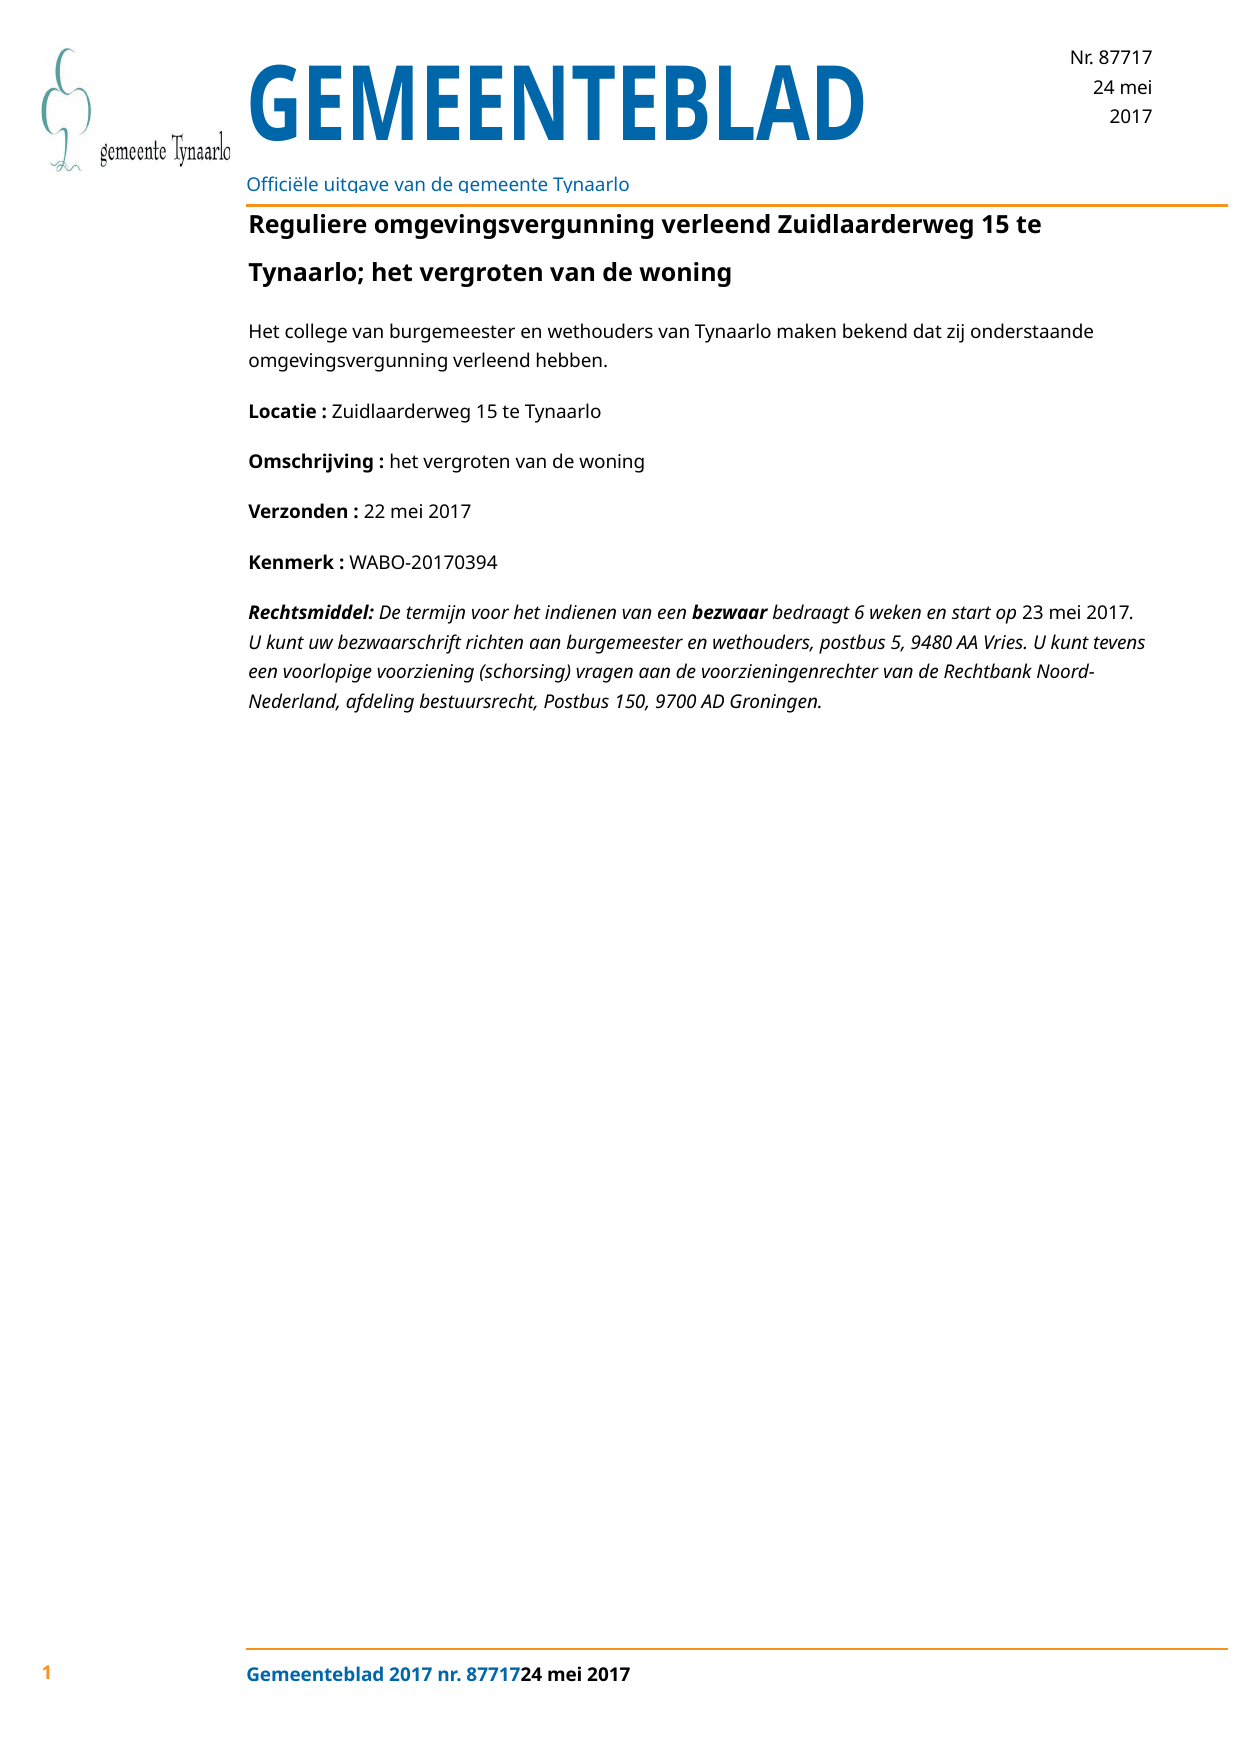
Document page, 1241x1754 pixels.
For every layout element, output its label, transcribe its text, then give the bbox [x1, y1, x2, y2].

text Reguliere omgevingsvergunning verleend Zuidlaarderweg 15 te Tynaarlo; het vergroten van de woning [248, 207, 1152, 288]
text Rechtsmiddel: De termijn voor het indienen van een bezwaar bedraagt 6 weken en start op 23 mei 2017. U kunt uw bezwaarschrift richten aan burgemeester en wethouders, postbus 5, 9480 AA Vries. U kunt tevens een voorlopige voorziening (schorsing) vragen aan de voorzieningenrechter van de Rechtbank Noord-Nederland, afdeling bestuursrecht, Postbus 150, 9700 AD Groningen. [248, 599, 1152, 714]
text Het college van burgemeester en wethouders van Tynaarlo maken bekend dat zij onderstaande omgevingsvergunning verleend hebben. [248, 318, 1152, 373]
text Kenmerk : WABO-20170394 [248, 549, 1152, 575]
text Locatie : Zuidlaarderweg 15 te Tynaarlo [248, 398, 1152, 424]
picture [41, 47, 231, 172]
text Omschrijving : het vergroten van de woning [248, 448, 1152, 474]
text Verzonden : 22 mei 2017 [248, 499, 1152, 524]
